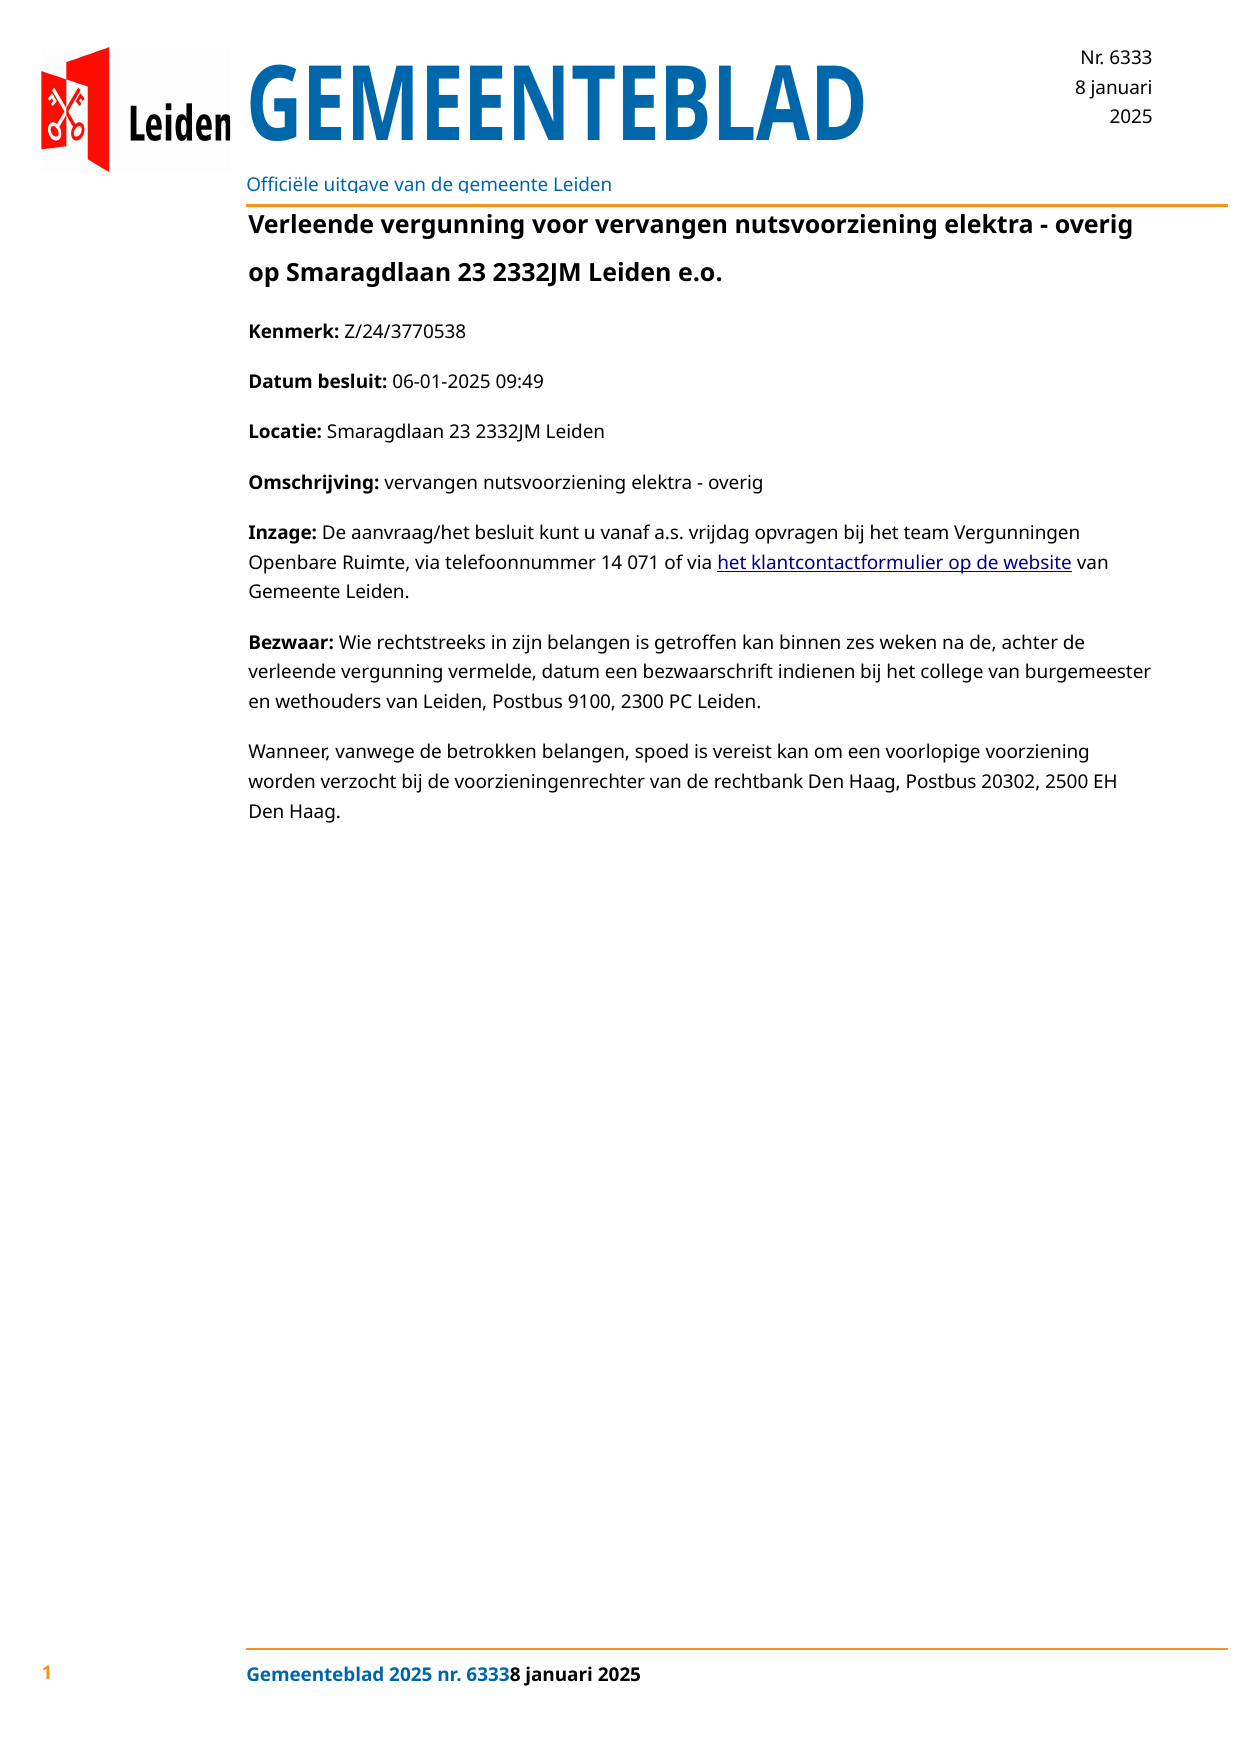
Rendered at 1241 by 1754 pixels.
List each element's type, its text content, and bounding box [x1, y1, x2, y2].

text Datum besluit: 06-01-2025 09:49 [248, 368, 1152, 394]
text Verleende vergunning voor vervangen nutsvoorziening elektra - overig op Smaragdlaan 23 2332JM Leiden e.o. [248, 207, 1152, 288]
text Kenmerk: Z/24/3770538 [248, 318, 1152, 344]
text Wanneer, vanwege de betrokken belangen, spoed is vereist kan om een voorlopige voorziening worden verzocht bij de voorzieningenrechter van de rechtbank Den Haag, Postbus 20302, 2500 EH Den Haag. [248, 739, 1152, 824]
text Bezwaar: Wie rechtstreeks in zijn belangen is getroffen kan binnen zes weken na de, achter de verleende vergunning vermelde, datum een bezwaarschrift indienen bij het college van burgemeester en wethouders van Leiden, Postbus 9100, 2300 PC Leiden. [248, 629, 1152, 714]
picture [41, 47, 231, 172]
text Inzage: De aanvraag/het besluit kunt u vanaf a.s. vrijdag opvragen bij het team Vergunningen Openbare Ruimte, via telefoonnummer 14 071 of via het klantcontactformulier op de website van Gemeente Leiden. [248, 519, 1152, 604]
text Locatie: Smaragdlaan 23 2332JM Leiden [248, 419, 1152, 444]
text Omschrijving: vervangen nutsvoorziening elektra - overig [248, 469, 1152, 495]
